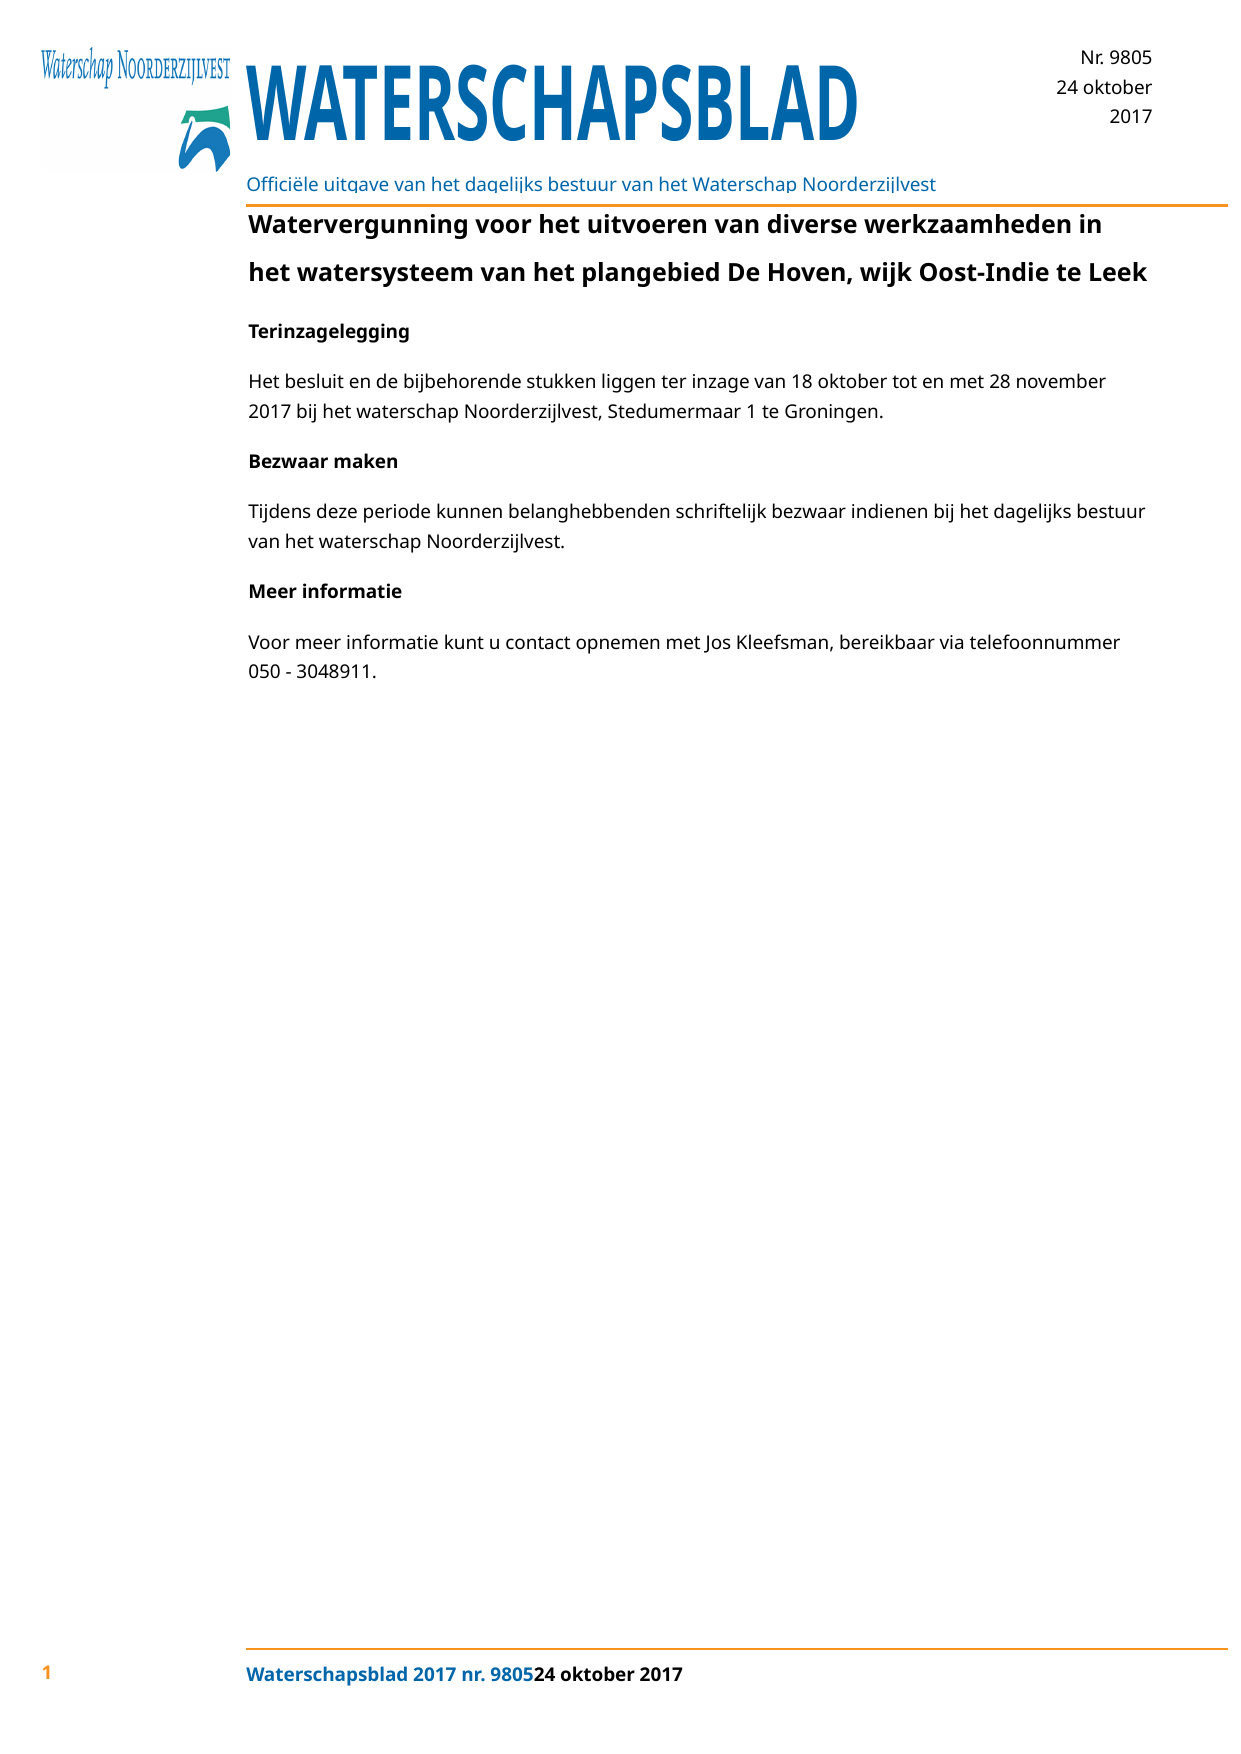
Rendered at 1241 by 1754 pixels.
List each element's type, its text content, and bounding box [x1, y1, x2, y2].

text Voor meer informatie kunt u contact opnemen met Jos Kleefsman, bereikbaar via telefoonnummer 050 - 3048911. [248, 629, 1152, 684]
picture [41, 47, 231, 172]
text Terinzagelegging [248, 318, 1152, 344]
text Bezwaar maken [248, 448, 1152, 474]
text Het besluit en de bijbehorende stukken liggen ter inzage van 18 oktober tot en met 28 november 2017 bij het waterschap Noorderzijlvest, Stedumermaar 1 te Groningen. [248, 368, 1152, 424]
text Watervergunning voor het uitvoeren van diverse werkzaamheden in het watersysteem van het plangebied De Hoven, wijk Oost-Indie te Leek [248, 207, 1152, 288]
text Tijdens deze periode kunnen belanghebbenden schriftelijk bezwaar indienen bij het dagelijks bestuur van het waterschap Noorderzijlvest. [248, 499, 1152, 554]
text Meer informatie [248, 579, 1152, 604]
